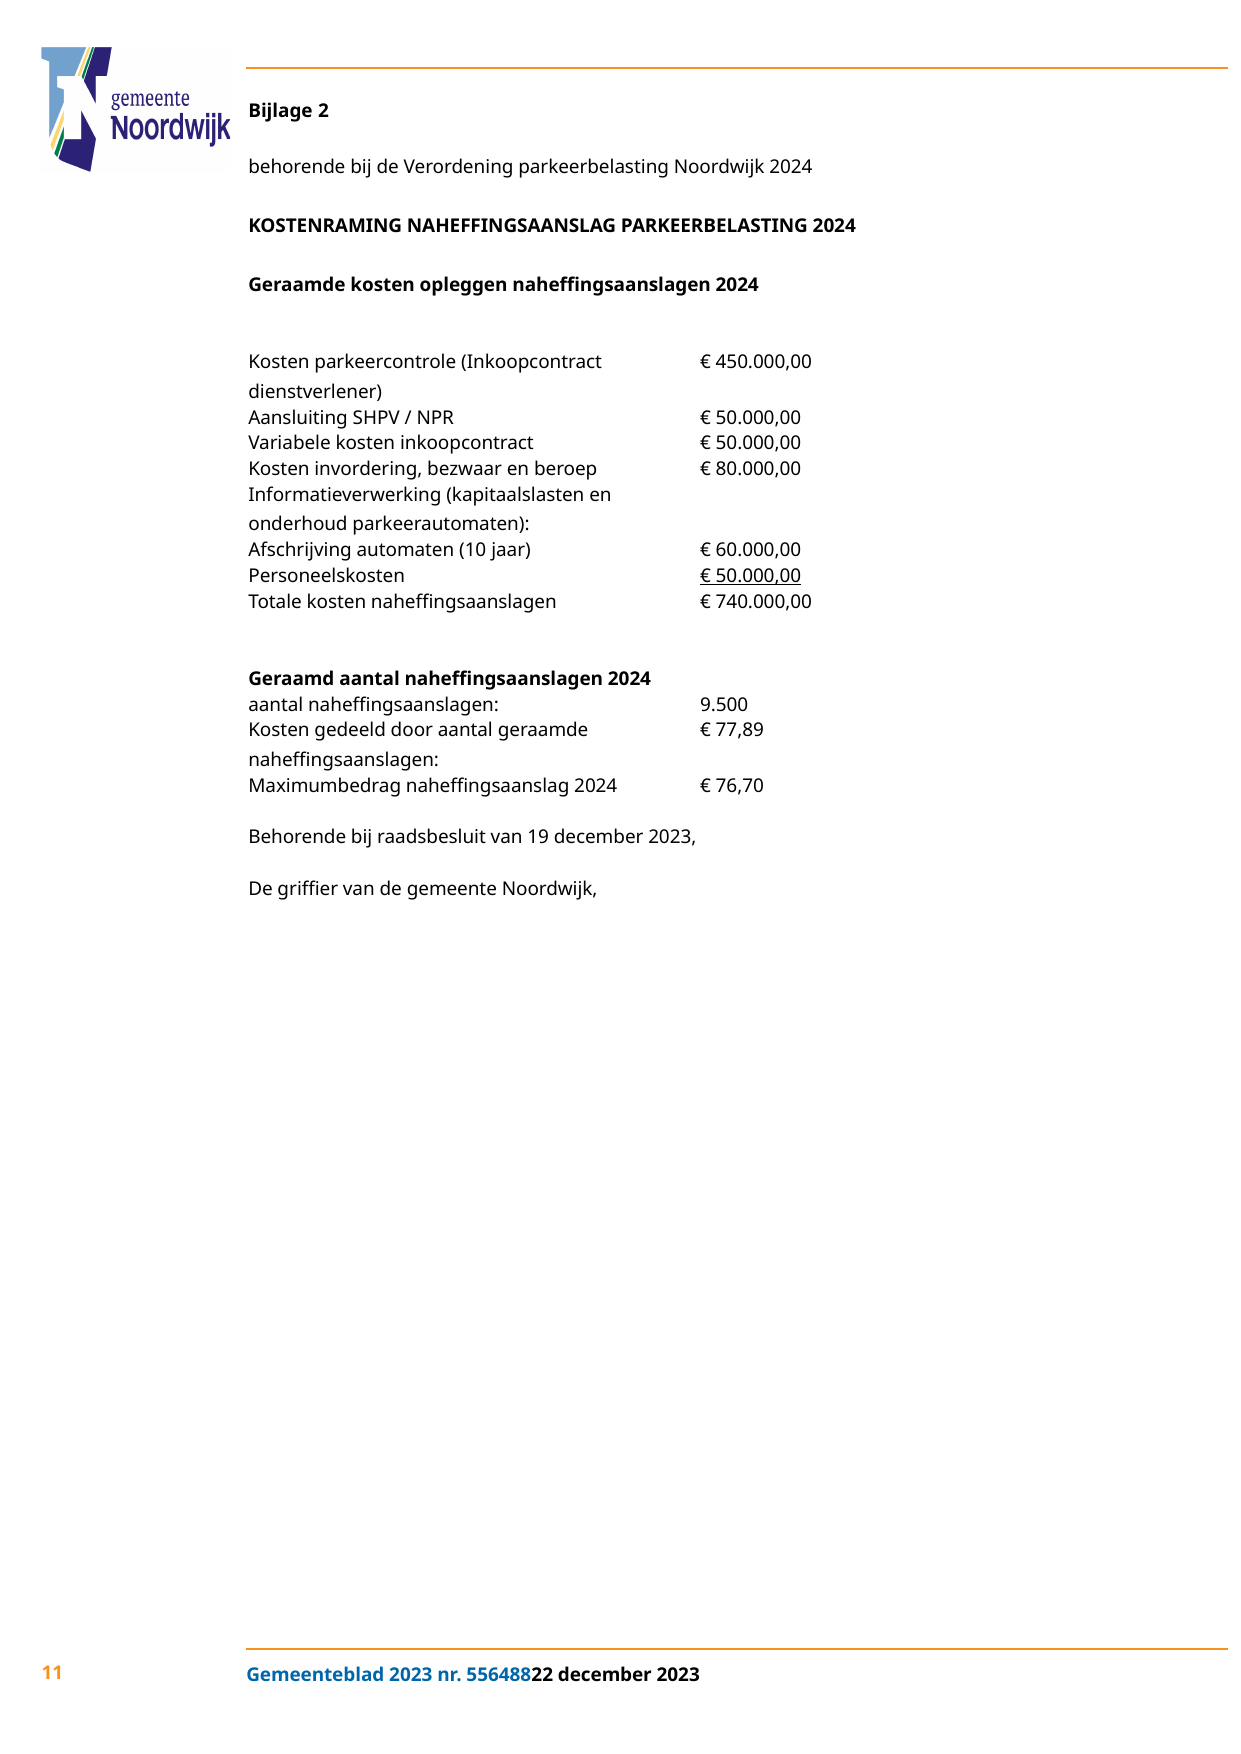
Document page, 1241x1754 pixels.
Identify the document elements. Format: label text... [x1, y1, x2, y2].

table_cell De griffier van de gemeente Noordwijk, [248, 875, 700, 900]
table_header Geraamde kosten opleggen naheffingsaanslagen 2024 [248, 271, 1152, 297]
table_cell Afschrijving automaten (10 jaar) [248, 536, 700, 562]
table_cell [700, 297, 1152, 323]
table_cell [248, 849, 700, 875]
table_cell [700, 849, 1152, 875]
table_cell Totale kosten naheffingsaanslagen [248, 588, 700, 613]
table_cell € 740.000,00 [700, 588, 1152, 613]
table_cell [700, 798, 1152, 823]
table_cell Geraamd aantal naheffingsaanslagen 2024 [248, 665, 700, 691]
text Bijlage 2 [248, 95, 1152, 123]
picture [41, 47, 231, 172]
table_cell Variabele kosten inkoopcontract [248, 430, 700, 455]
table_cell [248, 323, 700, 348]
table_cell Informatieverwerking (kapitaalslasten en onderhoud parkeerautomaten): [248, 481, 700, 536]
table_cell € 450.000,00 [700, 349, 1152, 404]
table_cell € 77,89 [700, 716, 1152, 772]
table_cell € 50.000,00 [700, 430, 1152, 455]
table_cell Behorende bij raadsbesluit van 19 december 2023, [248, 823, 700, 849]
table_cell [248, 639, 700, 665]
table_cell aantal naheffingsaanslagen: [248, 691, 700, 716]
table_cell € 76,70 [700, 772, 1152, 797]
table_cell € 50.000,00 [700, 562, 1152, 588]
table_cell Kosten parkeercontrole (Inkoopcontract dienstverlener) [248, 349, 700, 404]
table_cell [700, 614, 1152, 639]
table_cell [700, 323, 1152, 348]
text behorende bij de Verordening parkeerbelasting Noordwijk 2024 [248, 153, 1152, 179]
table_cell € 60.000,00 [700, 536, 1152, 562]
table_cell Personeelskosten [248, 562, 700, 588]
table_cell Aansluiting SHPV / NPR [248, 404, 700, 429]
table_cell [700, 665, 1152, 691]
table_cell [248, 614, 700, 639]
table_cell [248, 297, 700, 323]
table_cell Kosten invordering, bezwaar en beroep [248, 455, 700, 481]
table_cell Maximumbedrag naheffingsaanslag 2024 [248, 772, 700, 797]
table_cell [700, 481, 1152, 536]
table_cell € 50.000,00 [700, 404, 1152, 429]
table_cell Kosten gedeeld door aantal geraamde naheffingsaanslagen: [248, 716, 700, 772]
table_cell [700, 875, 1152, 900]
table_cell 9.500 [700, 691, 1152, 716]
table_cell [700, 639, 1152, 665]
table_cell [700, 823, 1152, 849]
text KOSTENRAMING NAHEFFINGSAANSLAG PARKEERBELASTING 2024 [248, 212, 1152, 238]
table_cell [248, 798, 700, 823]
table_cell € 80.000,00 [700, 455, 1152, 481]
